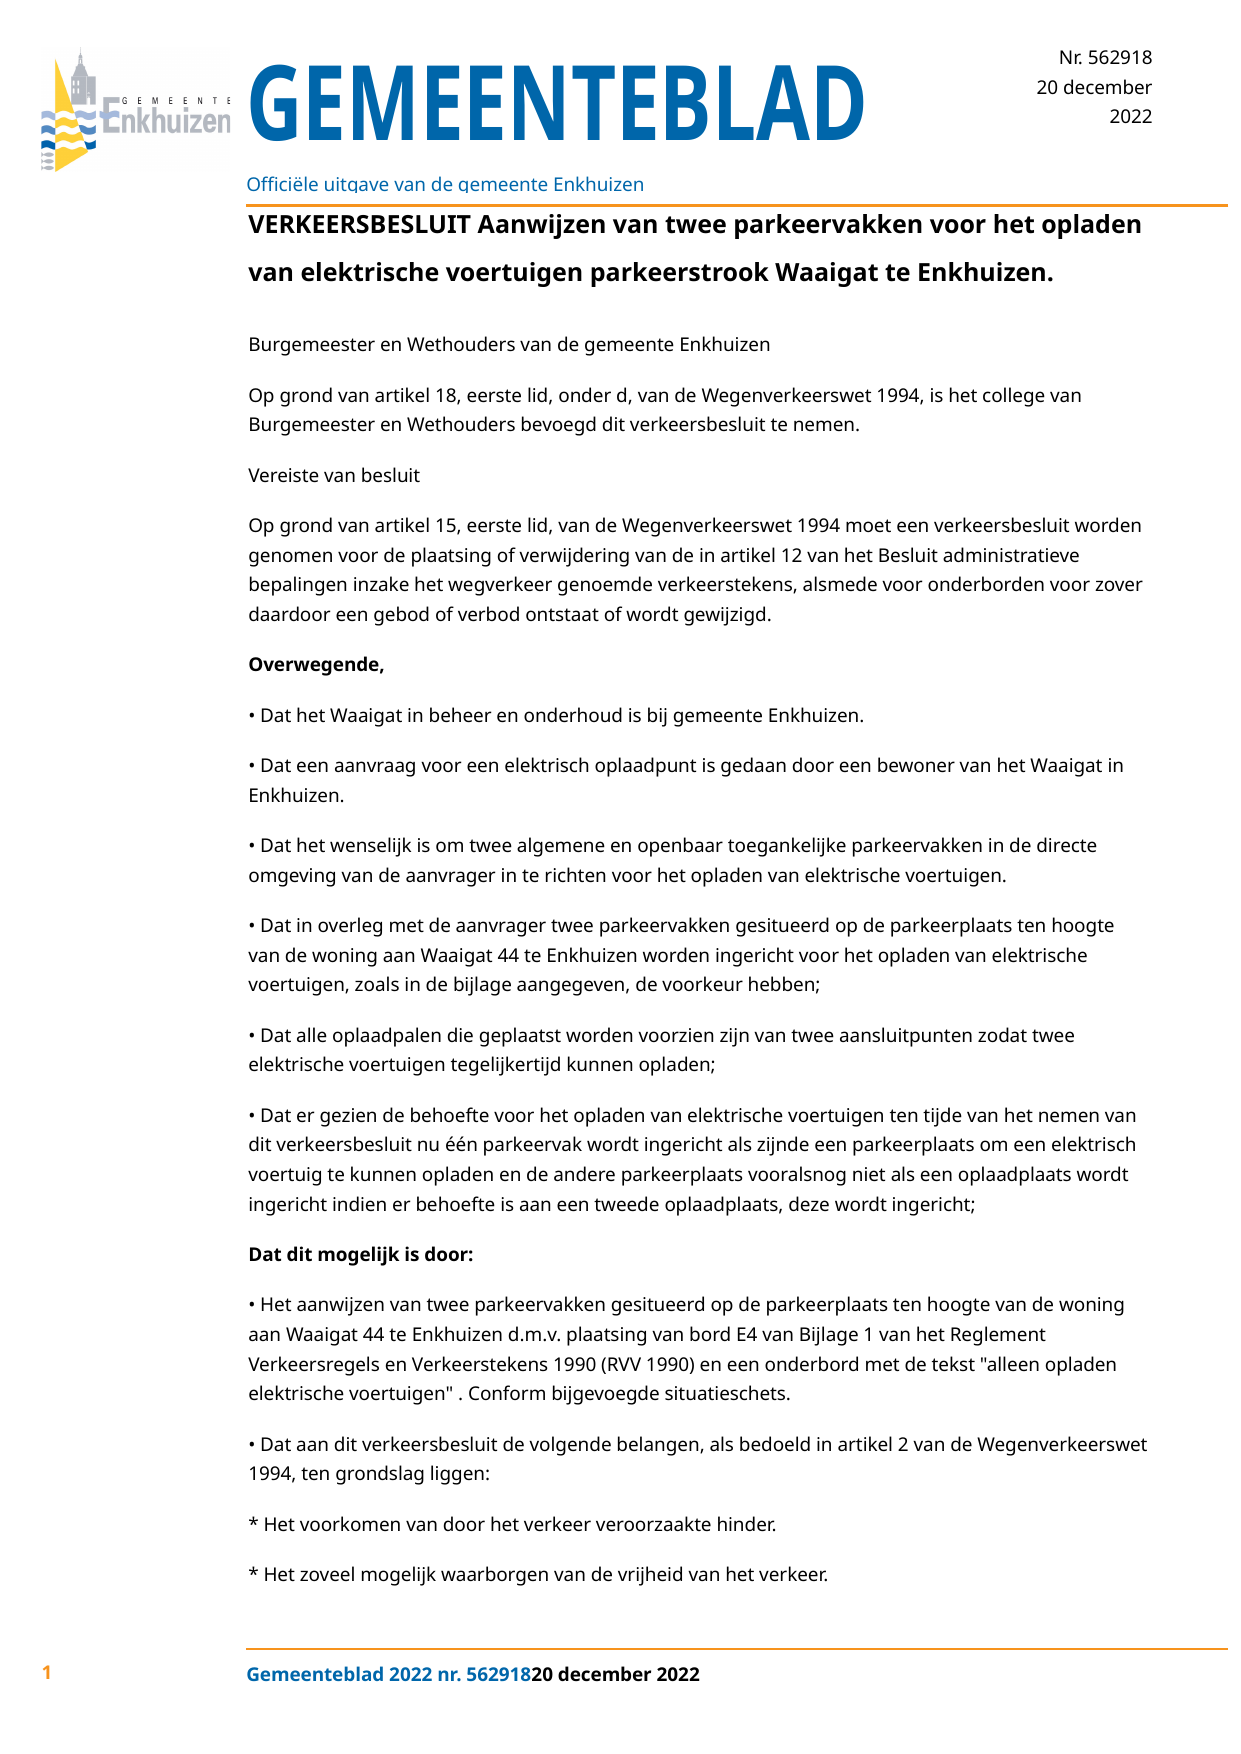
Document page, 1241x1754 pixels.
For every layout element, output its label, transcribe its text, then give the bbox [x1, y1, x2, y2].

text Overwegende, [248, 652, 1152, 677]
text • Het aanwijzen van twee parkeervakken gesitueerd op de parkeerplaats ten hoogte van de woning aan Waaigat 44 te Enkhuizen d.m.v. plaatsing van bord E4 van Bijlage 1 van het Reglement Verkeersregels en Verkeerstekens 1990 (RVV 1990) en een onderbord met de tekst "alleen opladen elektrische voertuigen" . Conform bijgevoegde situatieschets. [248, 1292, 1152, 1406]
text • Dat alle oplaadpalen die geplaatst worden voorzien zijn van twee aansluitpunten zodat twee elektrische voertuigen tegelijkertijd kunnen opladen; [248, 1022, 1152, 1077]
text • Dat in overleg met de aanvrager twee parkeervakken gesitueerd op de parkeerplaats ten hoogte van de woning aan Waaigat 44 te Enkhuizen worden ingericht voor het opladen van elektrische voertuigen, zoals in de bijlage aangegeven, de voorkeur hebben; [248, 912, 1152, 997]
text Vereiste van besluit [248, 462, 1152, 488]
text * Het zoveel mogelijk waarborgen van de vrijheid van het verkeer. [248, 1561, 1152, 1587]
text • Dat aan dit verkeersbesluit de volgende belangen, als bedoeld in artikel 2 van de Wegenverkeerswet 1994, ten grondslag liggen: [248, 1431, 1152, 1486]
picture [41, 47, 231, 172]
text Op grond van artikel 15, eerste lid, van de Wegenverkeerswet 1994 moet een verkeersbesluit worden genomen voor de plaatsing of verwijdering van de in artikel 12 van het Besluit administratieve bepalingen inzake het wegverkeer genoemde verkeerstekens, alsmede voor onderborden voor zover daardoor een gebod of verbod ontstaat of wordt gewijzigd. [248, 512, 1152, 627]
text Dat dit mogelijk is door: [248, 1241, 1152, 1267]
text * Het voorkomen van door het verkeer veroorzaakte hinder. [248, 1511, 1152, 1536]
text Op grond van artikel 18, eerste lid, onder d, van de Wegenverkeerswet 1994, is het college van Burgemeester en Wethouders bevoegd dit verkeersbesluit te nemen. [248, 382, 1152, 437]
text • Dat een aanvraag voor een elektrisch oplaadpunt is gedaan door een bewoner van het Waaigat in Enkhuizen. [248, 752, 1152, 808]
text VERKEERSBESLUIT Aanwijzen van twee parkeervakken voor het opladen van elektrische voertuigen parkeerstrook Waaigat te Enkhuizen. [248, 207, 1152, 288]
text • Dat het wenselijk is om twee algemene en openbaar toegankelijke parkeervakken in de directe omgeving van de aanvrager in te richten voor het opladen van elektrische voertuigen. [248, 832, 1152, 888]
text • Dat er gezien de behoefte voor het opladen van elektrische voertuigen ten tijde van het nemen van dit verkeersbesluit nu één parkeervak wordt ingericht als zijnde een parkeerplaats om een elektrisch voertuig te kunnen opladen en de andere parkeerplaats vooralsnog niet als een oplaadplaats wordt ingericht indien er behoefte is aan een tweede oplaadplaats, deze wordt ingericht; [248, 1102, 1152, 1216]
text • Dat het Waaigat in beheer en onderhoud is bij gemeente Enkhuizen. [248, 702, 1152, 728]
text Burgemeester en Wethouders van de gemeente Enkhuizen [248, 332, 1152, 357]
